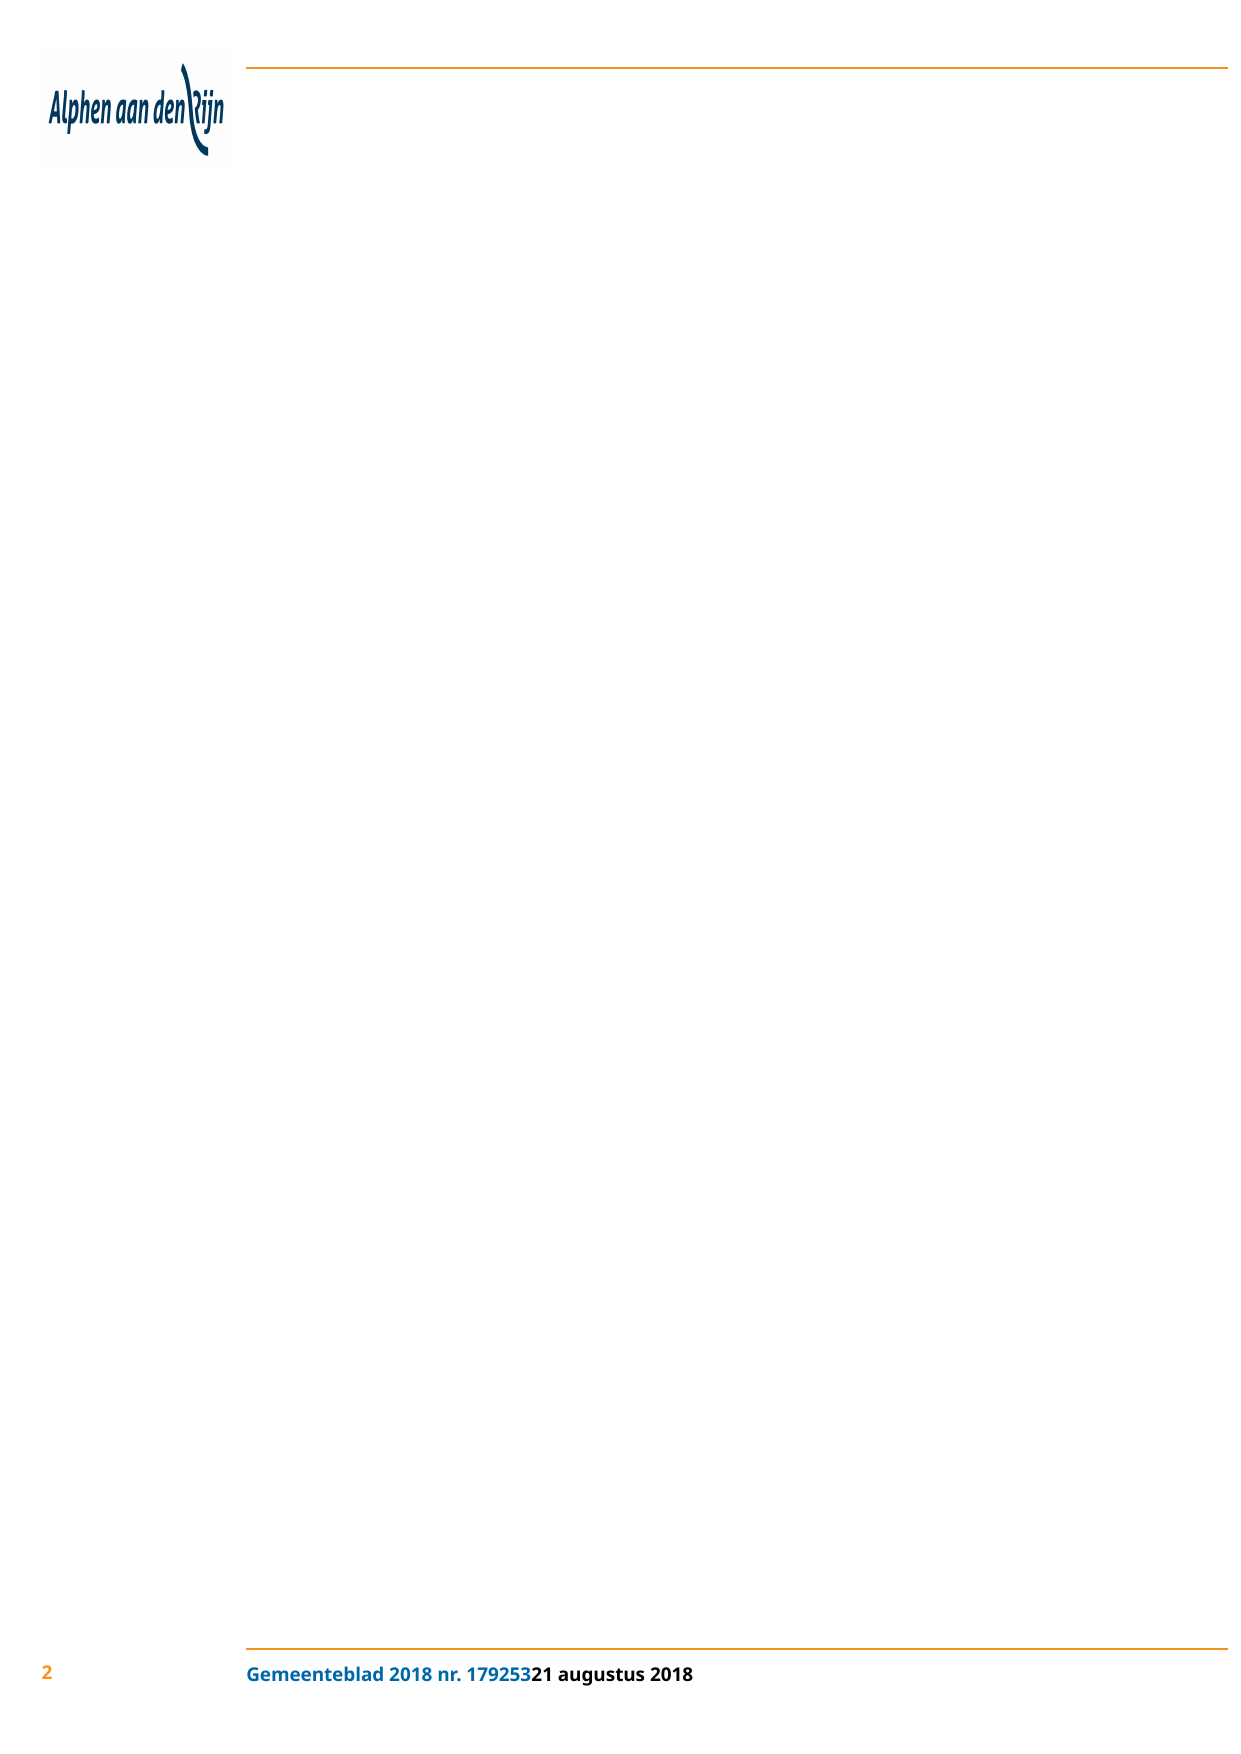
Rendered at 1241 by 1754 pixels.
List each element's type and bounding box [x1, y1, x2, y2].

picture [41, 47, 231, 172]
